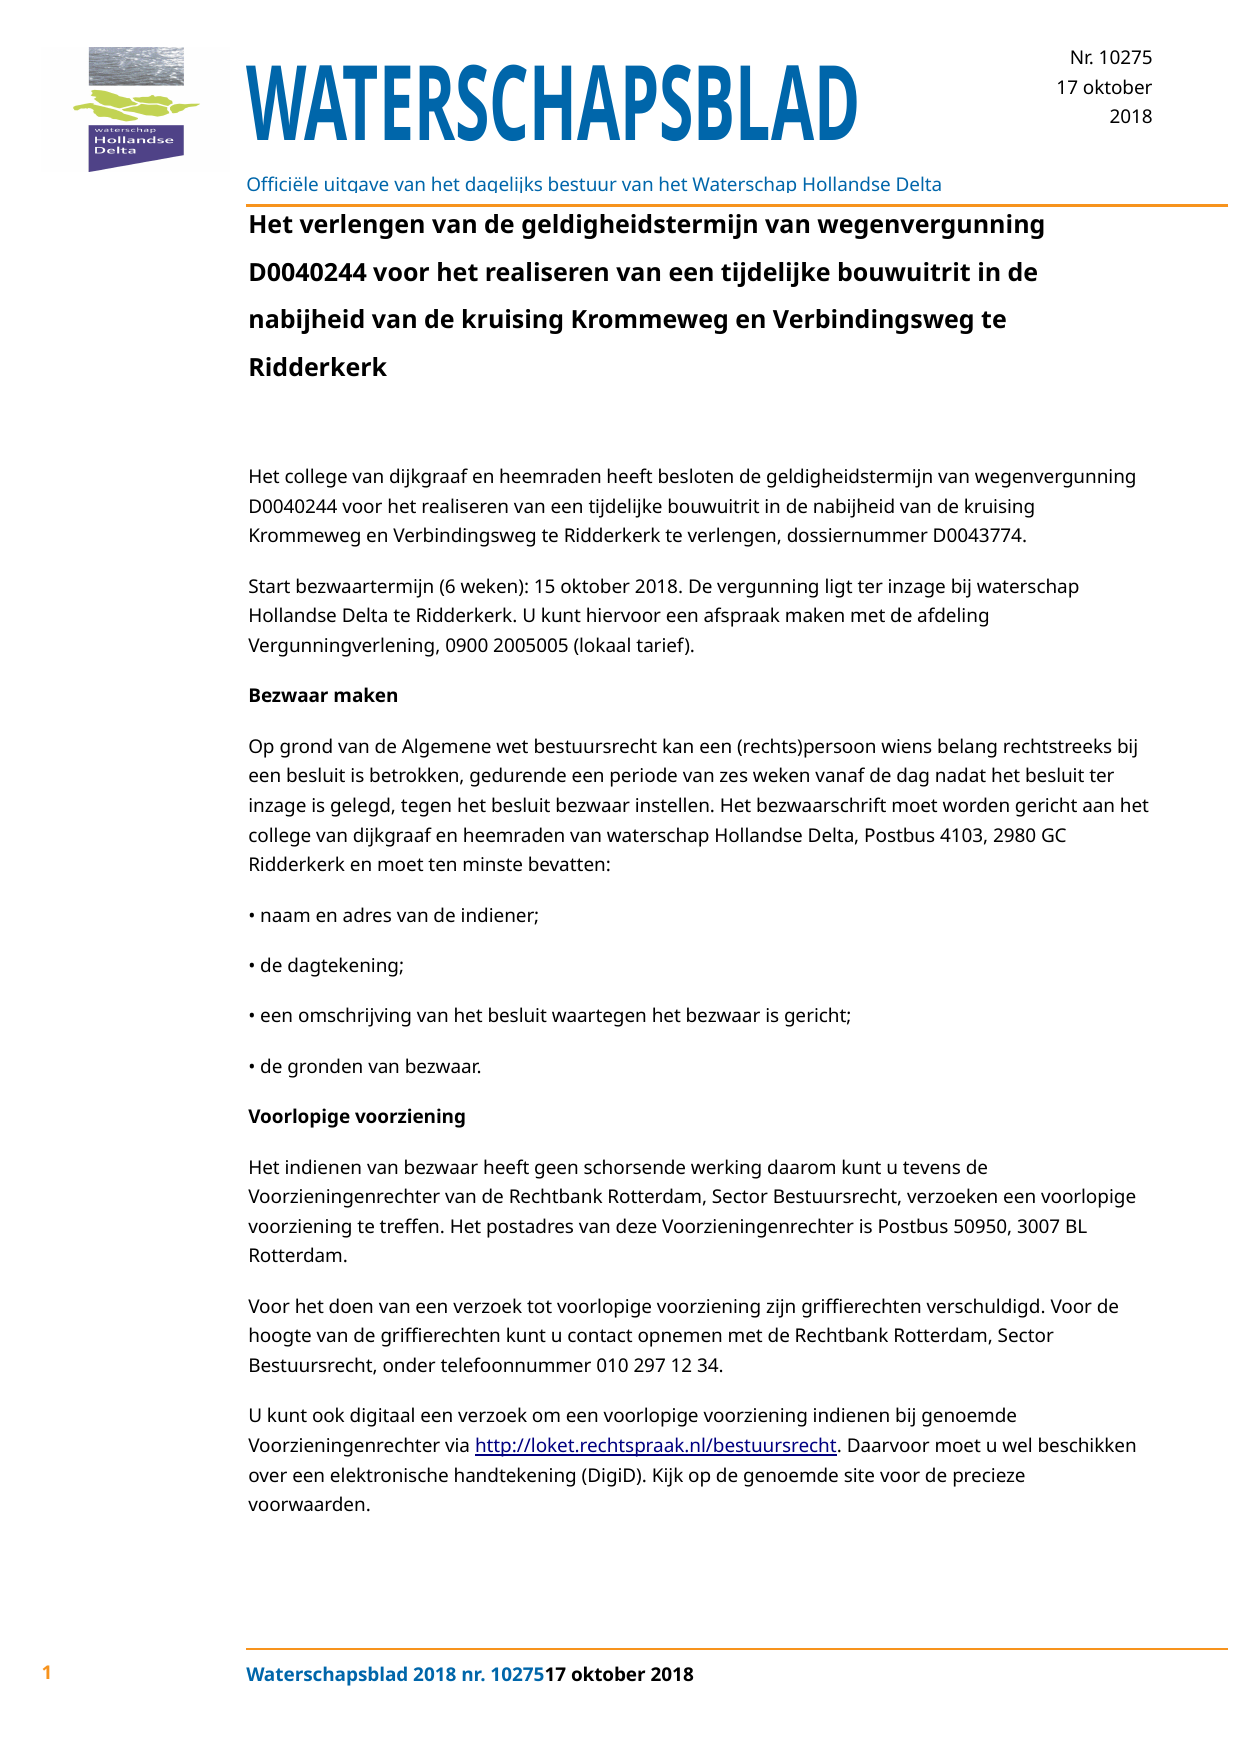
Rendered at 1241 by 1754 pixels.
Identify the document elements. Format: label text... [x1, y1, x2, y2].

text U kunt ook digitaal een verzoek om een voorlopige voorziening indienen bij genoemde Voorzieningenrechter via http://loket.rechtspraak.nl/bestuursrecht. Daarvoor moet u wel beschikken over een elektronische handtekening (DigiD). Kijk op de genoemde site voor de precieze voorwaarden. [248, 1403, 1152, 1517]
text Het verlengen van de geldigheidstermijn van wegenvergunning D0040244 voor het realiseren van een tijdelijke bouwuitrit in de nabijheid van de kruising Krommeweg en Verbindingsweg te Ridderkerk [248, 207, 1152, 384]
picture [41, 47, 231, 172]
text Start bezwaartermijn (6 weken): 15 oktober 2018. De vergunning ligt ter inzage bij waterschap Hollandse Delta te Ridderkerk. U kunt hiervoor een afspraak maken met de afdeling Vergunningverlening, 0900 2005005 (lokaal tarief). [248, 573, 1152, 658]
text Bezwaar maken [248, 683, 1152, 708]
text • de dagtekening; [248, 952, 1152, 978]
text • de gronden van bezwaar. [248, 1053, 1152, 1079]
text • naam en adres van de indiener; [248, 902, 1152, 928]
text • een omschrijving van het besluit waartegen het bezwaar is gericht; [248, 1003, 1152, 1028]
text Het indienen van bezwaar heeft geen schorsende werking daarom kunt u tevens de Voorzieningenrechter van de Rechtbank Rotterdam, Sector Bestuursrecht, verzoeken een voorlopige voorziening te treffen. Het postadres van deze Voorzieningenrechter is Postbus 50950, 3007 BL Rotterdam. [248, 1154, 1152, 1268]
text Op grond van de Algemene wet bestuursrecht kan een (rechts)persoon wiens belang rechtstreeks bij een besluit is betrokken, gedurende een periode van zes weken vanaf de dag nadat het besluit ter inzage is gelegd, tegen het besluit bezwaar instellen. Het bezwaarschrift moet worden gericht aan het college van dijkgraaf en heemraden van waterschap Hollandse Delta, Postbus 4103, 2980 GC Ridderkerk en moet ten minste bevatten: [248, 733, 1152, 877]
text Het college van dijkgraaf en heemraden heeft besloten de geldigheidstermijn van wegenvergunning D0040244 voor het realiseren van een tijdelijke bouwuitrit in de nabijheid van de kruising Krommeweg en Verbindingsweg te Ridderkerk te verlengen, dossiernummer D0043774. [248, 463, 1152, 548]
text Voorlopige voorziening [248, 1103, 1152, 1129]
text Voor het doen van een verzoek tot voorlopige voorziening zijn griffierechten verschuldigd. Voor de hoogte van de griffierechten kunt u contact opnemen met de Rechtbank Rotterdam, Sector Bestuursrecht, onder telefoonnummer 010 297 12 34. [248, 1293, 1152, 1378]
